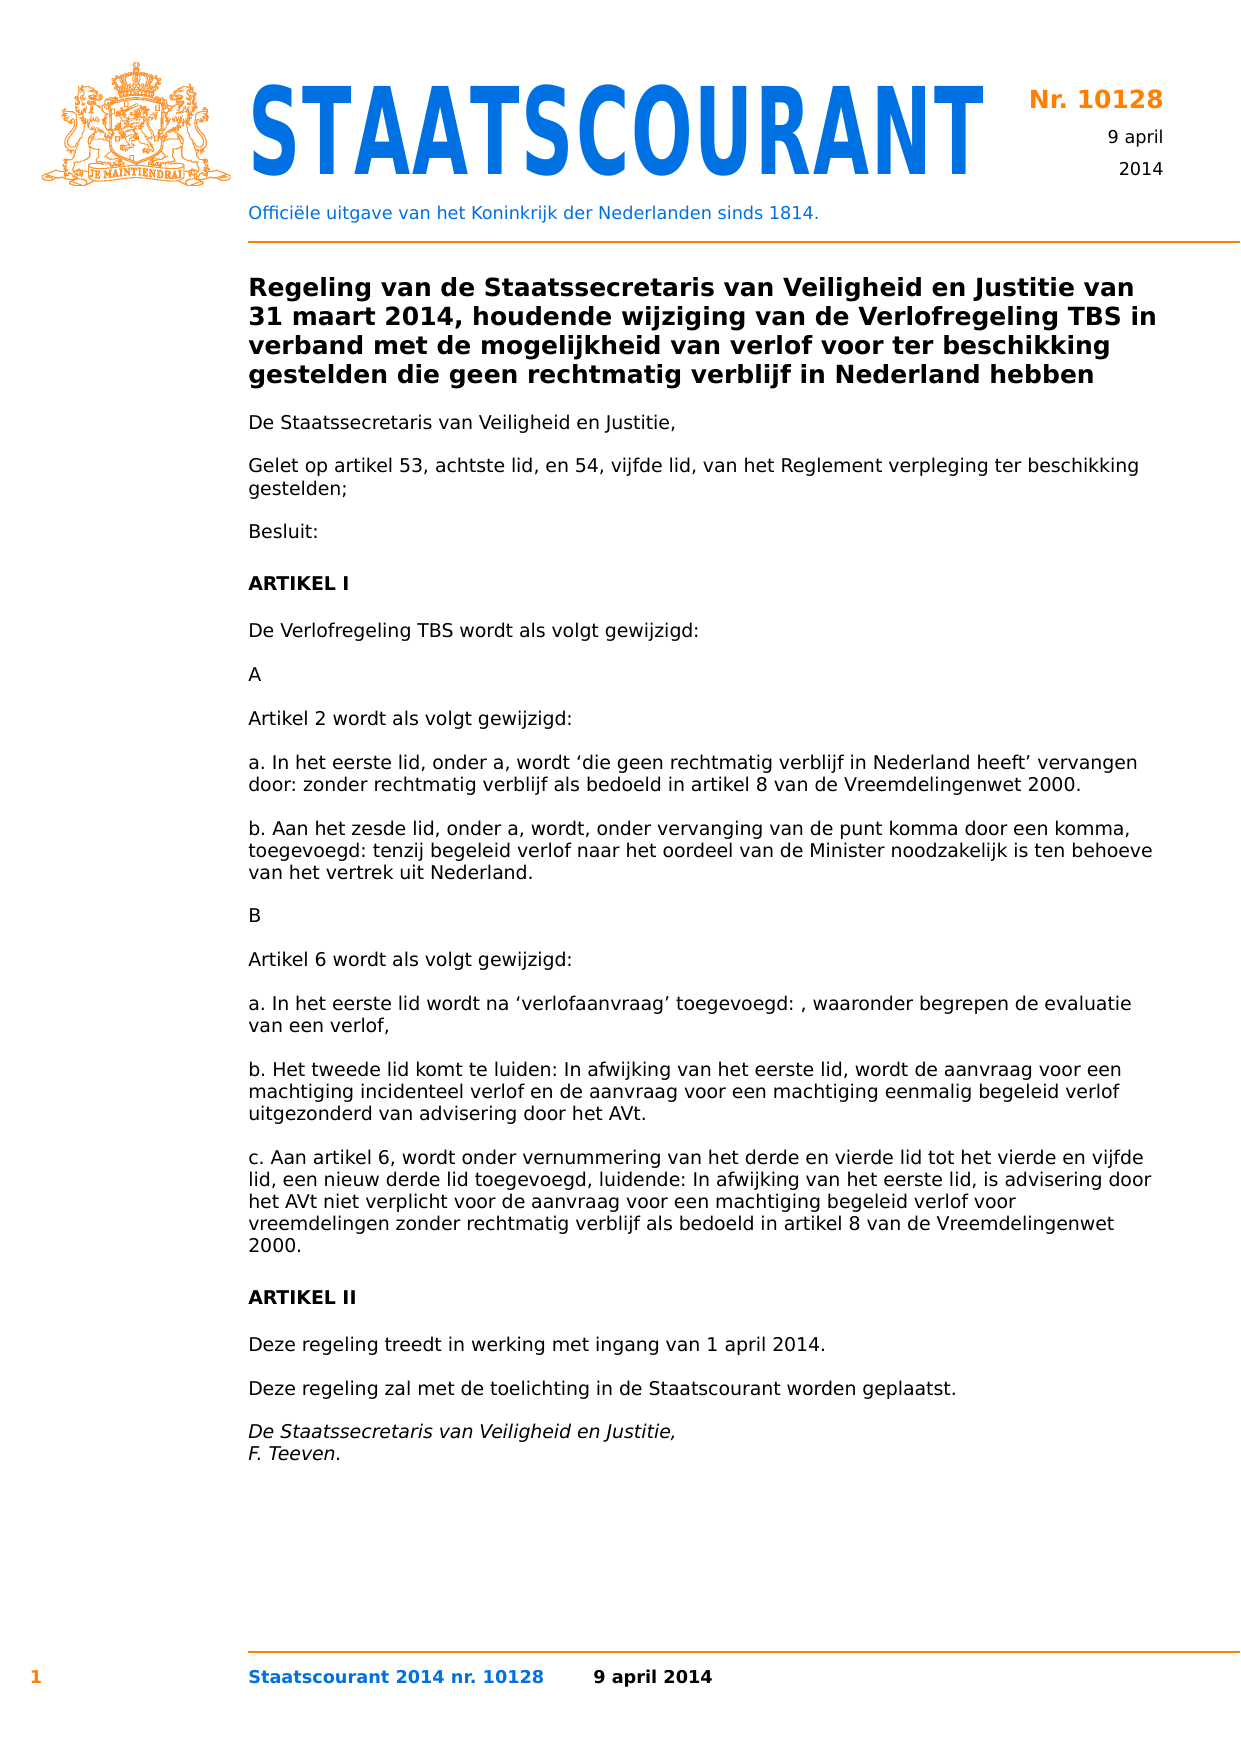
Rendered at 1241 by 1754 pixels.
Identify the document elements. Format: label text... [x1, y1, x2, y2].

text b. Aan het zesde lid, onder a, wordt, onder vervanging van de punt komma door een komma, toegevoegd: tenzij begeleid verlof naar het oordeel van de Minister noodzakelijk is ten behoeve van het vertrek uit Nederland. [248, 818, 1163, 883]
table_cell Officiële uitgave van het Koninkrijk der Nederlanden sinds 1814. [248, 203, 1240, 241]
text c. Aan artikel 6, wordt onder vernummering van het derde en vierde lid tot het vierde en vijfde lid, een nieuw derde lid toegevoegd, luidende: In afwijking van het eerste lid, is advisering door het AVt niet verplicht voor de aanvraag voor een machtiging begeleid verlof voor vreemdelingen zonder rechtmatig verblijf als bedoeld in artikel 8 van de Vreemdelingenwet 2000. [248, 1147, 1163, 1257]
text Besluit: [248, 521, 1163, 543]
subtitle ARTIKEL I [248, 573, 1163, 595]
text b. Het tweede lid komt te luiden: In afwijking van het eerste lid, wordt de aanvraag voor een machtiging incidenteel verlof en de aanvraag voor een machtiging eenmalig begeleid verlof uitgezonderd van advisering door het AVt. [248, 1059, 1163, 1125]
text Artikel 6 wordt als volgt gewijzigd: [248, 949, 1163, 971]
table_header STAATSCOURANT [248, 62, 998, 203]
table_cell 9 april [998, 121, 1240, 153]
picture [41, 62, 231, 186]
text B [248, 905, 1163, 927]
subtitle Regeling van de Staatssecretaris van Veiligheid en Justitie van 31 maart 2014, houdende wijziging van de Verlofregeling TBS in verband met de mogelijkheid van verlof voor ter beschikking gestelden die geen rechtmatig verblijf in Nederland hebben [248, 273, 1163, 390]
text Deze regeling zal met de toelichting in de Staatscourant worden geplaatst. [248, 1377, 1163, 1399]
text a. In het eerste lid wordt na ‘verlofaanvraag’ toegevoegd: , waaronder begrepen de evaluatie van een verlof, [248, 993, 1163, 1037]
text A [248, 664, 1163, 686]
subtitle ARTIKEL II [248, 1287, 1163, 1309]
text Artikel 2 wordt als volgt gewijzigd: [248, 708, 1163, 730]
text De Staatssecretaris van Veiligheid en Justitie, [248, 412, 1163, 433]
text De Staatssecretaris van Veiligheid en Justitie, F. Teeven. [248, 1421, 1163, 1465]
table_header Nr. 10128 [998, 62, 1240, 121]
text Gelet op artikel 53, achtste lid, en 54, vijfde lid, van het Reglement verpleging ter beschikking gestelden; [248, 455, 1163, 499]
text Deze regeling treedt in werking met ingang van 1 april 2014. [248, 1334, 1163, 1356]
table_header [25, 62, 248, 241]
text De Verlofregeling TBS wordt als volgt gewijzigd: [248, 620, 1163, 642]
text a. In het eerste lid, onder a, wordt ‘die geen rechtmatig verblijf in Nederland heeft’ vervangen door: zonder rechtmatig verblijf als bedoeld in artikel 8 van de Vreemdelingenwet 2000. [248, 752, 1163, 796]
table_cell 2014 [998, 153, 1240, 203]
